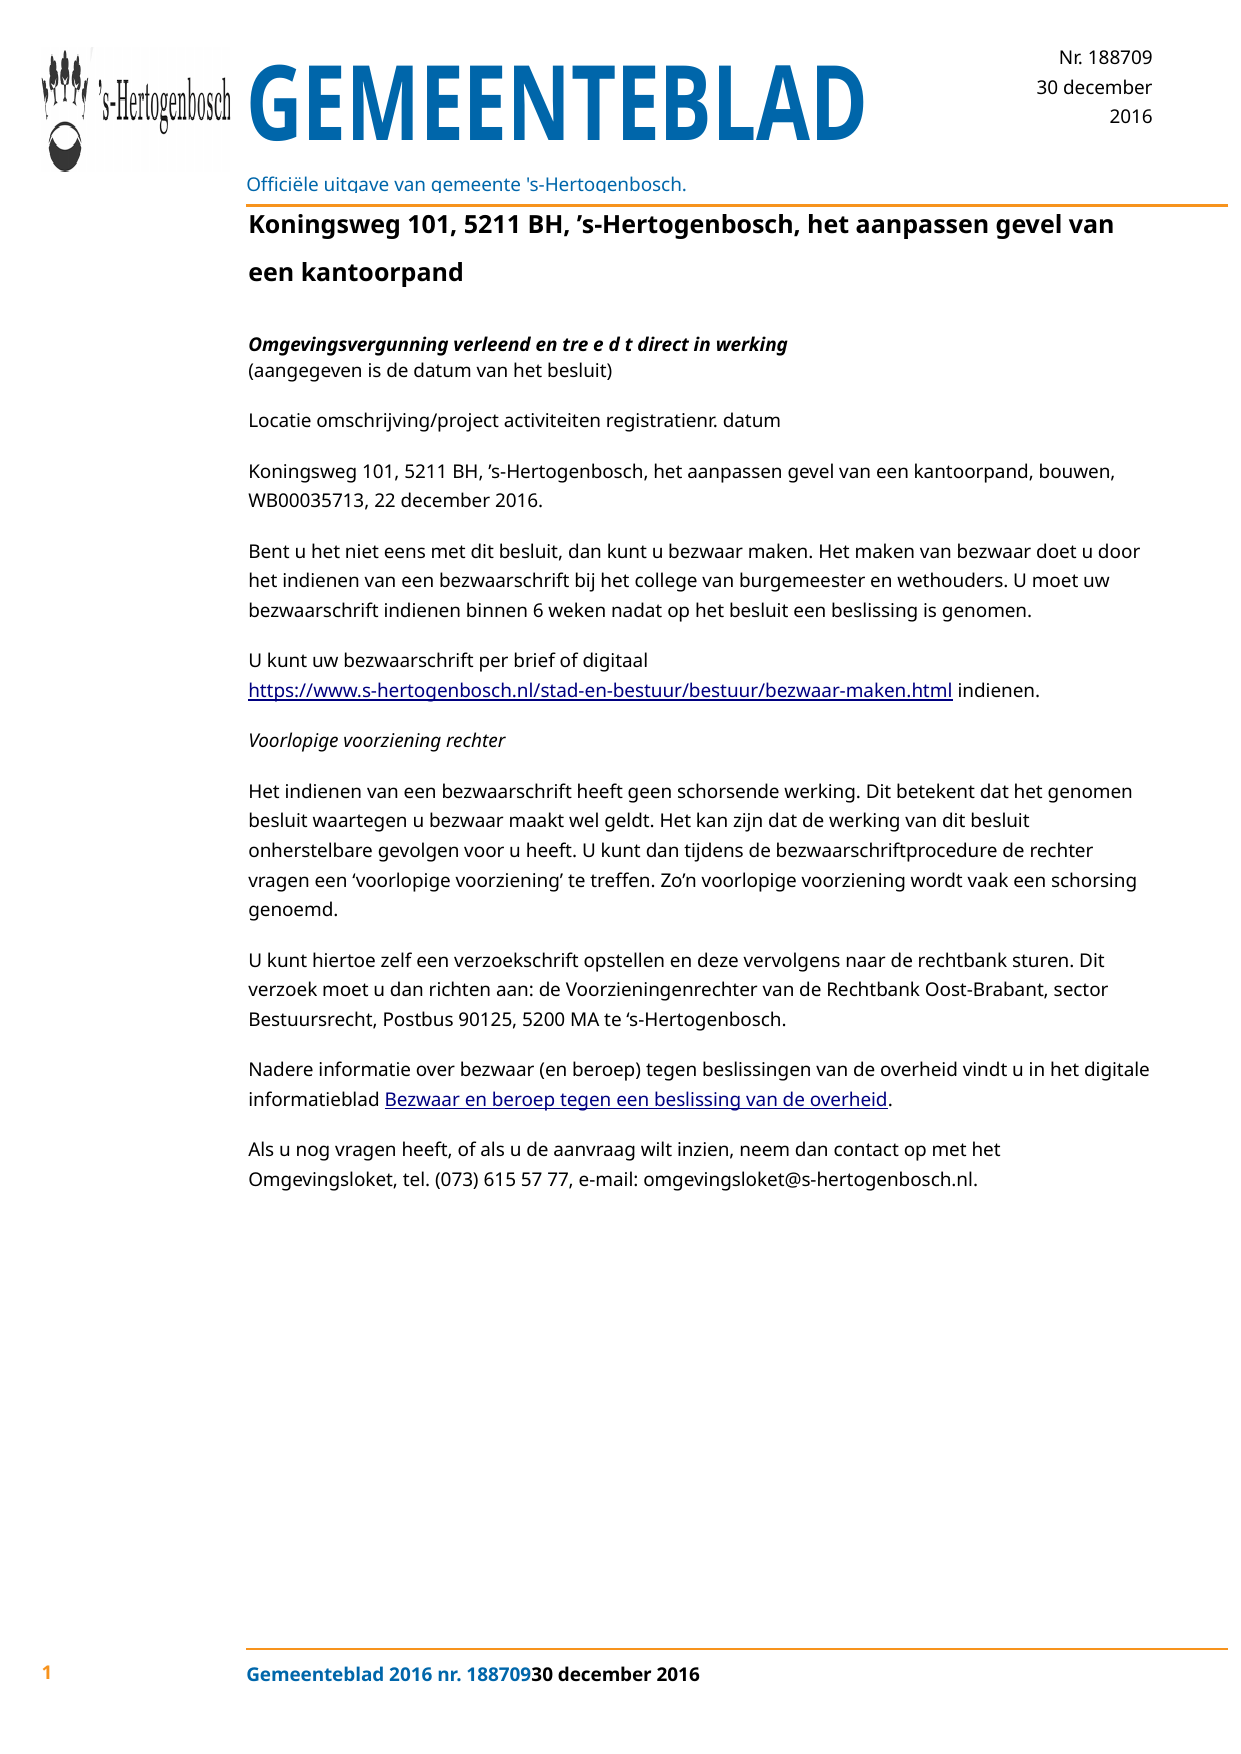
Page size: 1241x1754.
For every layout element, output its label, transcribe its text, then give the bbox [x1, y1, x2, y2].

text Bent u het niet eens met dit besluit, dan kunt u bezwaar maken. Het maken van bezwaar doet u door het indienen van een bezwaarschrift bij het college van burgemeester en wethouders. U moet uw bezwaarschrift indienen binnen 6 weken nadat op het besluit een beslissing is genomen. [248, 538, 1152, 623]
text Locatie omschrijving/project activiteiten registratienr. datum [248, 408, 1152, 433]
picture [41, 47, 231, 172]
text Nadere informatie over bezwaar (en beroep) tegen beslissingen van de overheid vindt u in het digitale informatieblad Bezwaar en beroep tegen een beslissing van de overheid. [248, 1056, 1152, 1112]
text Koningsweg 101, 5211 BH, ’s-Hertogenbosch, het aanpassen gevel van een kantoorpand, bouwen, WB00035713, 22 december 2016. [248, 458, 1152, 513]
text Het indienen van een bezwaarschrift heeft geen schorsende werking. Dit betekent dat het genomen besluit waartegen u bezwaar maakt wel geldt. Het kan zijn dat de werking van dit besluit onherstelbare gevolgen voor u heeft. U kunt dan tijdens de bezwaarschriftprocedure de rechter vragen een ‘voorlopige voorziening’ te treffen. Zo’n voorlopige voorziening wordt vaak een schorsing genoemd. [248, 778, 1152, 922]
text U kunt hiertoe zelf een verzoekschrift opstellen en deze vervolgens naar de rechtbank sturen. Dit verzoek moet u dan richten aan: de Voorzieningenrechter van de Rechtbank Oost-Brabant, sector Bestuursrecht, Postbus 90125, 5200 MA te ‘s-Hertogenbosch. [248, 947, 1152, 1032]
text Omgevingsvergunning verleend en tre e d t direct in werking [248, 331, 1152, 357]
text U kunt uw bezwaarschrift per brief of digitaal https://www.s-hertogenbosch.nl/stad-en-bestuur/bestuur/bezwaar-maken.html indienen. [248, 648, 1152, 703]
text (aangegeven is de datum van het besluit) [248, 357, 1152, 383]
text Voorlopige voorziening rechter [248, 728, 1152, 753]
text Als u nog vragen heeft, of als u de aanvraag wilt inzien, neem dan contact op met het Omgevingsloket, tel. (073) 615 57 77, e-mail: omgevingsloket@s-hertogenbosch.nl. [248, 1136, 1152, 1192]
text Koningsweg 101, 5211 BH, ’s-Hertogenbosch, het aanpassen gevel van een kantoorpand [248, 207, 1152, 288]
